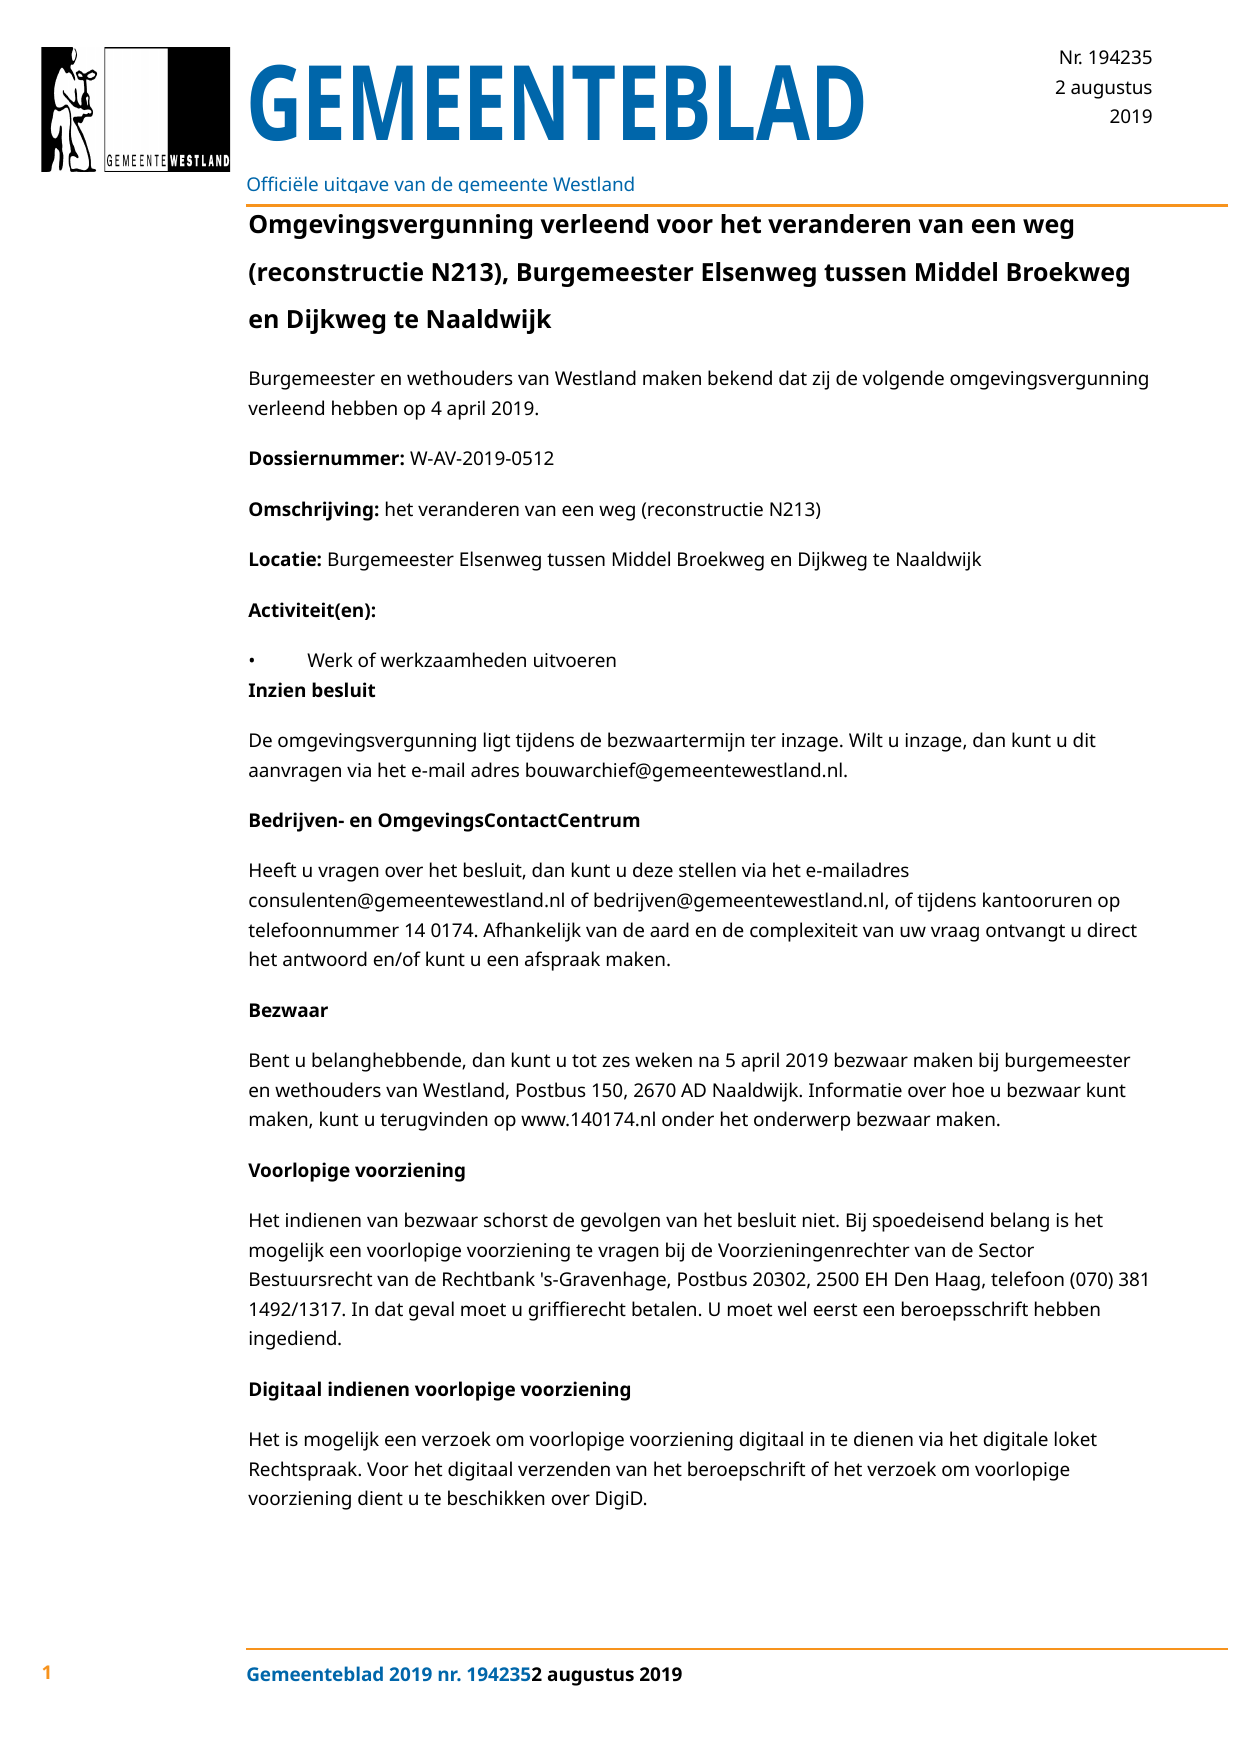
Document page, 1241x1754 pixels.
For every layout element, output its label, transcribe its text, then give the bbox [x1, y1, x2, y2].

text Het is mogelijk een verzoek om voorlopige voorziening digitaal in te dienen via het digitale loket Rechtspraak. Voor het digitaal verzenden van het beroepschrift of het verzoek om voorlopige voorziening dient u te beschikken over DigiD. [248, 1426, 1152, 1511]
list Werk of werkzaamheden uitvoeren [248, 647, 1152, 673]
text Inzien besluit [248, 677, 1152, 702]
text Dossiernummer: W-AV-2019-0512 [248, 446, 1152, 471]
text Voorlopige voorziening [248, 1157, 1152, 1182]
text Heeft u vragen over het besluit, dan kunt u deze stellen via het e-mailadres consulenten@gemeentewestland.nl of bedrijven@gemeentewestland.nl, of tijdens kantooruren op telefoonnummer 14 0174. Afhankelijk van de aard en de complexiteit van uw vraag ontvangt u direct het antwoord en/of kunt u een afspraak maken. [248, 858, 1152, 972]
text Activiteit(en): [248, 597, 1152, 622]
text Bent u belanghebbende, dan kunt u tot zes weken na 5 april 2019 bezwaar maken bij burgemeester en wethouders van Westland, Postbus 150, 2670 AD Naaldwijk. Informatie over hoe u bezwaar kunt maken, kunt u terugvinden op www.140174.nl onder het onderwerp bezwaar maken. [248, 1047, 1152, 1132]
picture [41, 47, 231, 172]
text De omgevingsvergunning ligt tijdens de bezwaartermijn ter inzage. Wilt u inzage, dan kunt u dit aanvragen via het e-mail adres bouwarchief@gemeentewestland.nl. [248, 727, 1152, 782]
text Het indienen van bezwaar schorst de gevolgen van het besluit niet. Bij spoedeisend belang is het mogelijk een voorlopige voorziening te vragen bij de Voorzieningenrechter van de Sector Bestuursrecht van de Rechtbank 's-Gravenhage, Postbus 20302, 2500 EH Den Haag, telefoon (070) 381 1492/1317. In dat geval moet u griffierecht betalen. U moet wel eerst een beroepsschrift hebben ingediend. [248, 1207, 1152, 1351]
text Digitaal indienen voorlopige voorziening [248, 1376, 1152, 1402]
text Burgemeester en wethouders van Westland maken bekend dat zij de volgende omgevingsvergunning verleend hebben op 4 april 2019. [248, 366, 1152, 421]
text Omgevingsvergunning verleend voor het veranderen van een weg (reconstructie N213), Burgemeester Elsenweg tussen Middel Broekweg en Dijkweg te Naaldwijk [248, 207, 1152, 336]
text Locatie: Burgemeester Elsenweg tussen Middel Broekweg en Dijkweg te Naaldwijk [248, 546, 1152, 572]
text Bezwaar [248, 997, 1152, 1022]
text Omschrijving: het veranderen van een weg (reconstructie N213) [248, 496, 1152, 522]
text Bedrijven- en OmgevingsContactCentrum [248, 807, 1152, 833]
